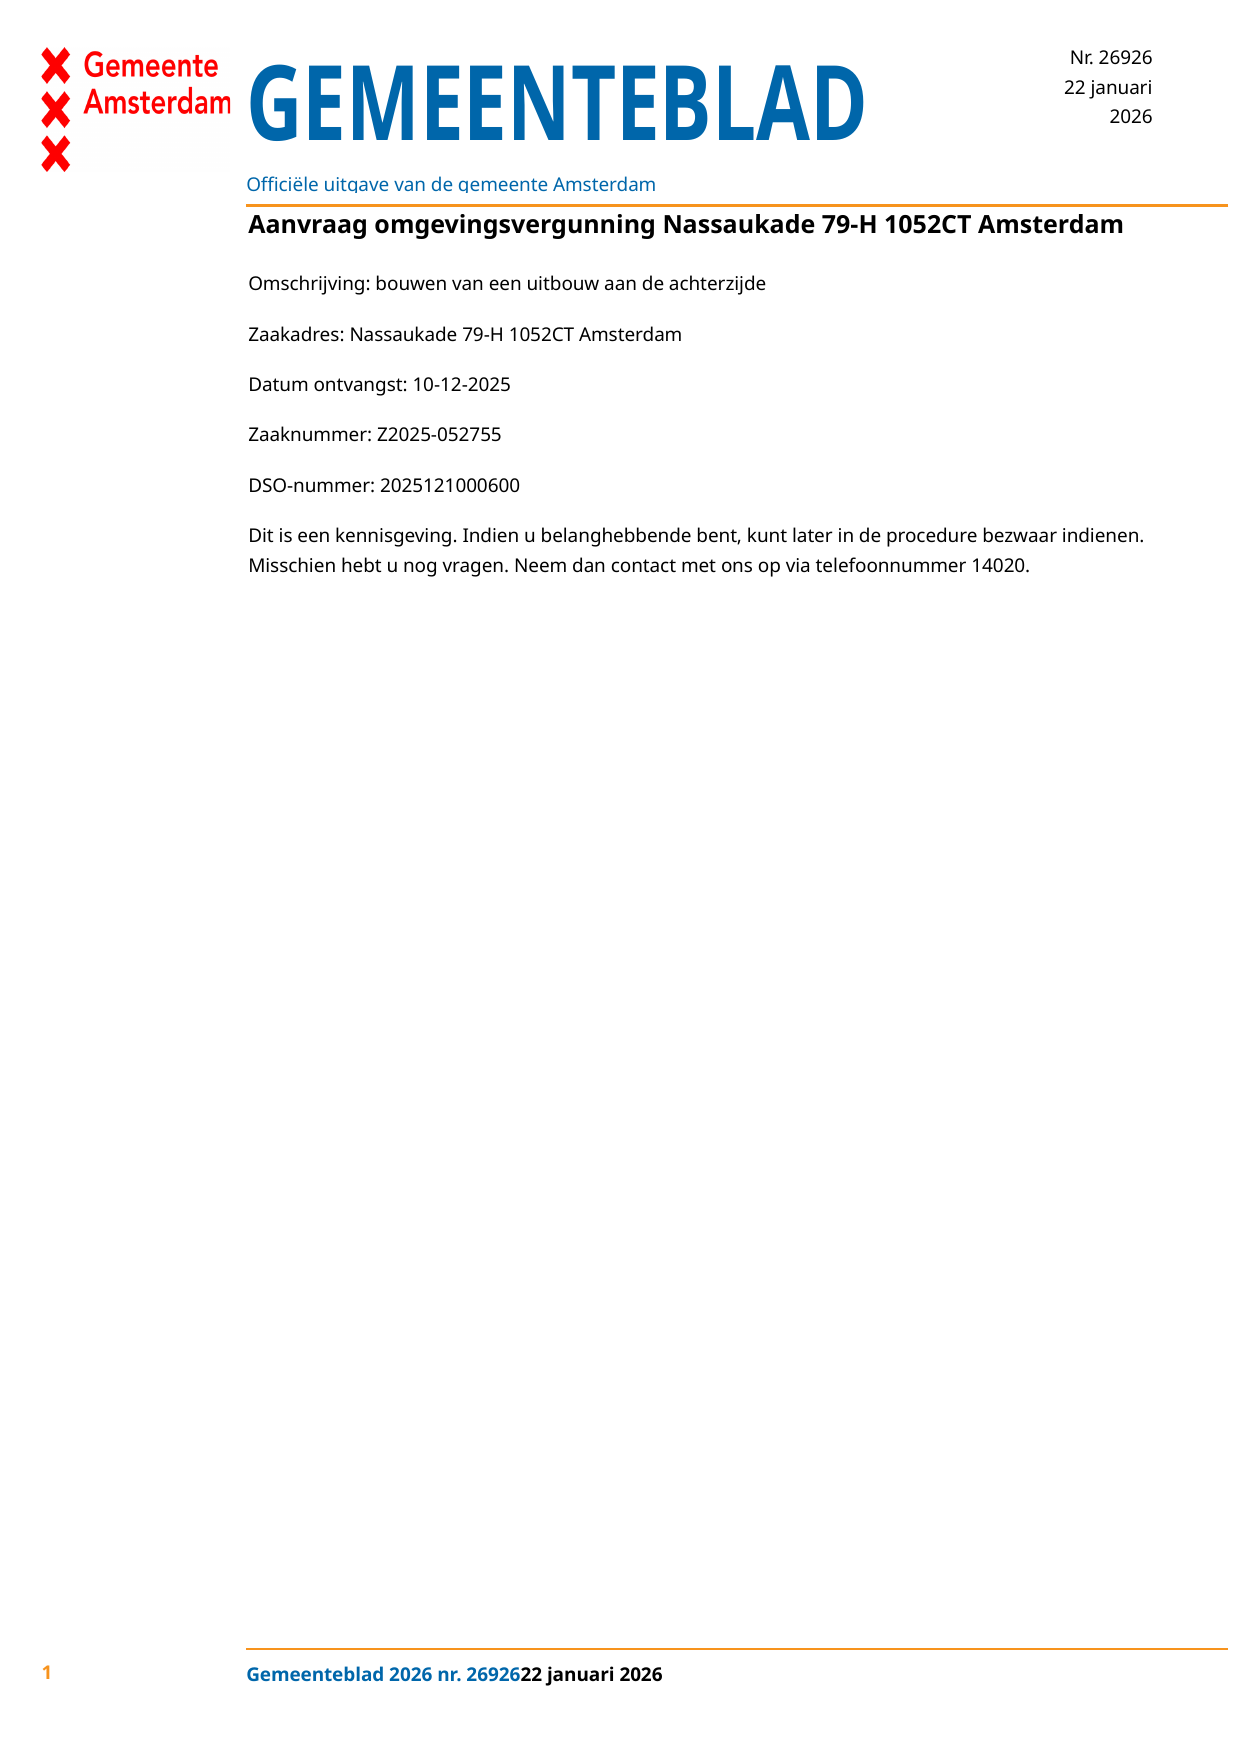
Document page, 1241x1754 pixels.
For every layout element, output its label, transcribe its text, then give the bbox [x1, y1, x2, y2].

text DSO-nummer: 2025121000600 [248, 472, 1152, 498]
text Datum ontvangst: 10-12-2025 [248, 371, 1152, 397]
text Aanvraag omgevingsvergunning Nassaukade 79-H 1052CT Amsterdam [248, 207, 1152, 241]
text Zaakadres: Nassaukade 79-H 1052CT Amsterdam [248, 321, 1152, 346]
text Omschrijving: bouwen van een uitbouw aan de achterzijde [248, 270, 1152, 296]
text Dit is een kennisgeving. Indien u belanghebbende bent, kunt later in de procedure bezwaar indienen. Misschien hebt u nog vragen. Neem dan contact met ons op via telefoonnummer 14020. [248, 522, 1152, 578]
picture [41, 47, 231, 172]
text Zaaknummer: Z2025-052755 [248, 422, 1152, 447]
